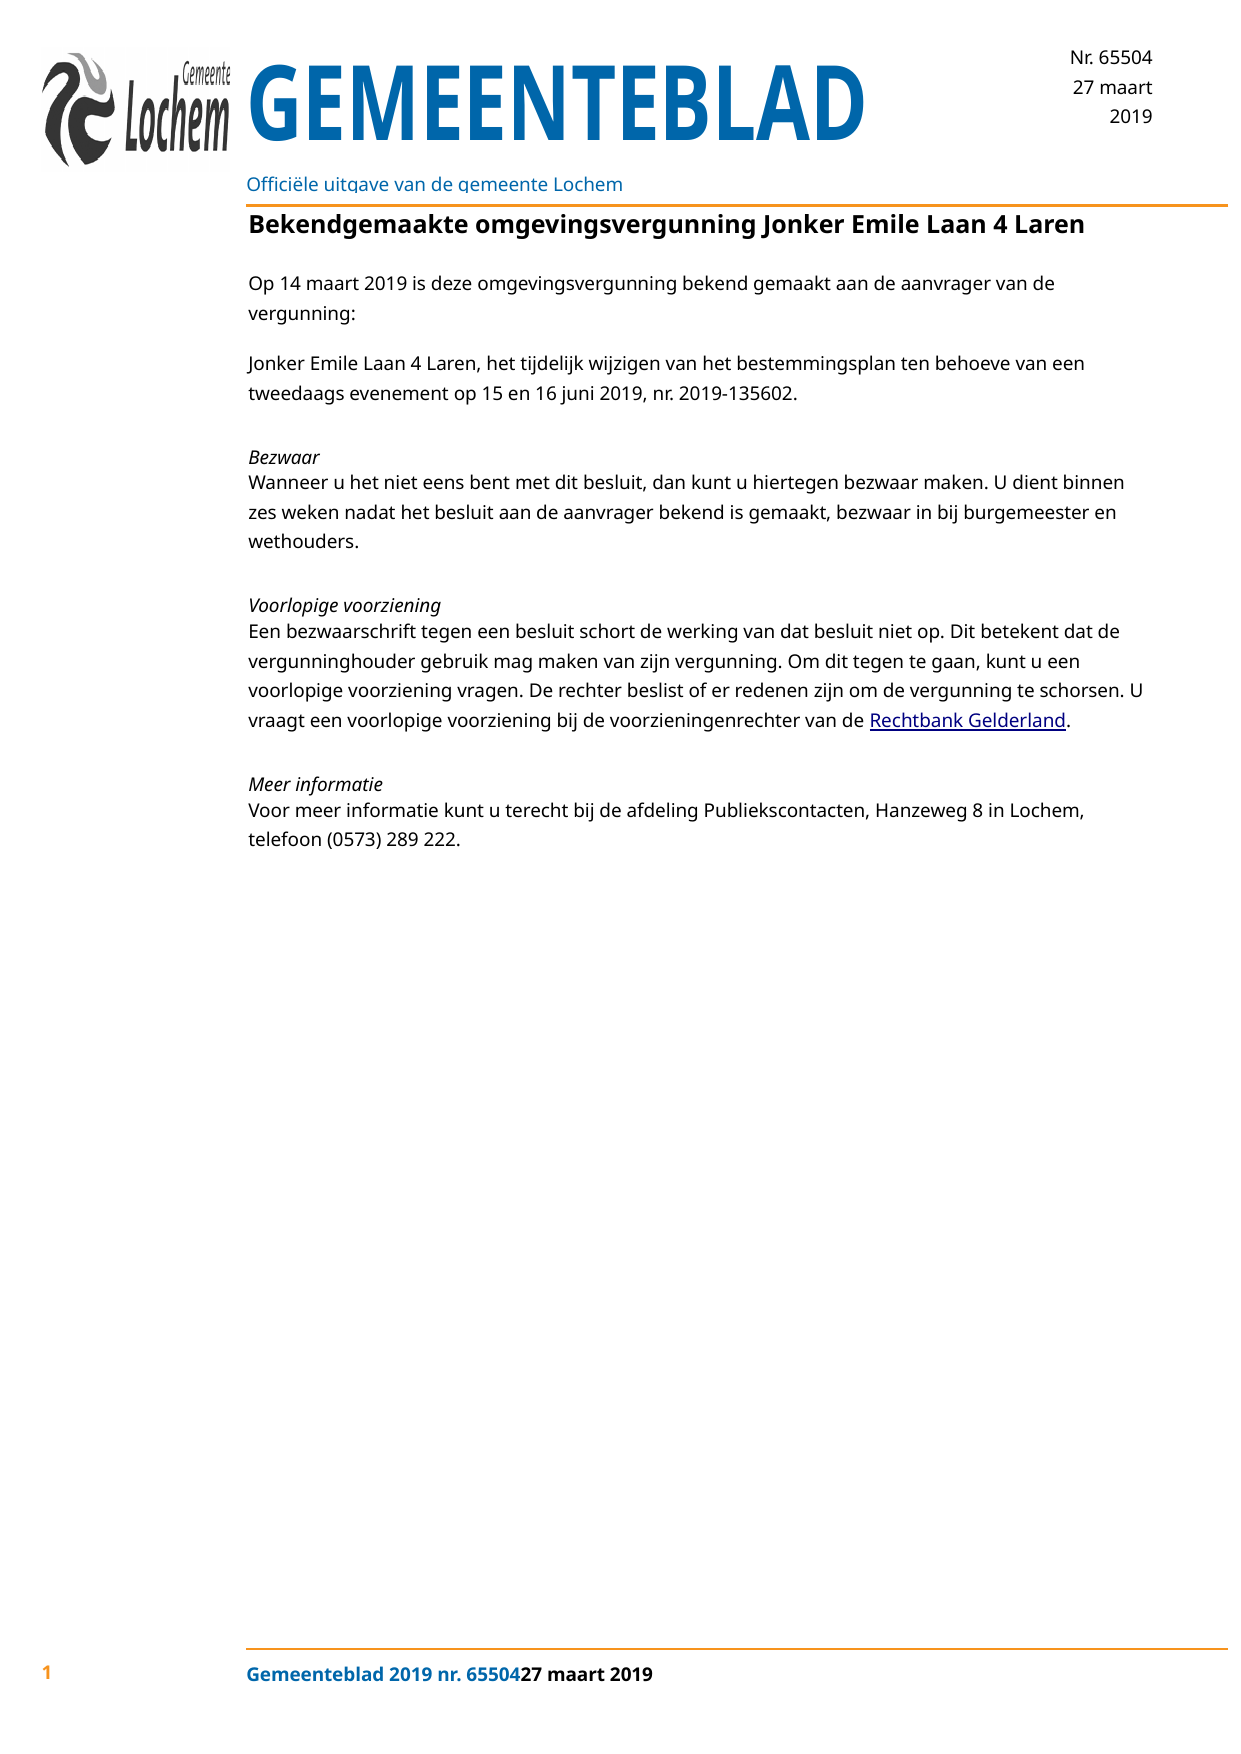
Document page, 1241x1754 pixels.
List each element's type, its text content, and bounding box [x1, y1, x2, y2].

text Jonker Emile Laan 4 Laren, het tijdelijk wijzigen van het bestemmingsplan ten behoeve van een tweedaags evenement op 15 en 16 juni 2019, nr. 2019-135602. [248, 350, 1152, 406]
text Een bezwaarschrift tegen een besluit schort de werking van dat besluit niet op. Dit betekent dat de vergunninghouder gebruik mag maken van zijn vergunning. Om dit tegen te gaan, kunt u een voorlopige voorziening vragen. De rechter beslist of er redenen zijn om de vergunning te schorsen. U vraagt een voorlopige voorziening bij de voorzieningenrechter van de Rechtbank Gelderland. [248, 618, 1152, 733]
text Voor meer informatie kunt u terecht bij de afdeling Publiekscontacten, Hanzeweg 8 in Lochem, telefoon (0573) 289 222. [248, 797, 1152, 852]
text Meer informatie [248, 771, 1152, 797]
text Op 14 maart 2019 is deze omgevingsvergunning bekend gemaakt aan de aanvrager van de vergunning: [248, 270, 1152, 326]
text Bekendgemaakte omgevingsvergunning Jonker Emile Laan 4 Laren [248, 207, 1152, 241]
text Voorlopige voorziening [248, 593, 1152, 618]
text Wanneer u het niet eens bent met dit besluit, dan kunt u hiertegen bezwaar maken. U dient binnen zes weken nadat het besluit aan de aanvrager bekend is gemaakt, bezwaar in bij burgemeester en wethouders. [248, 469, 1152, 554]
picture [41, 47, 231, 172]
text Bezwaar [248, 444, 1152, 469]
